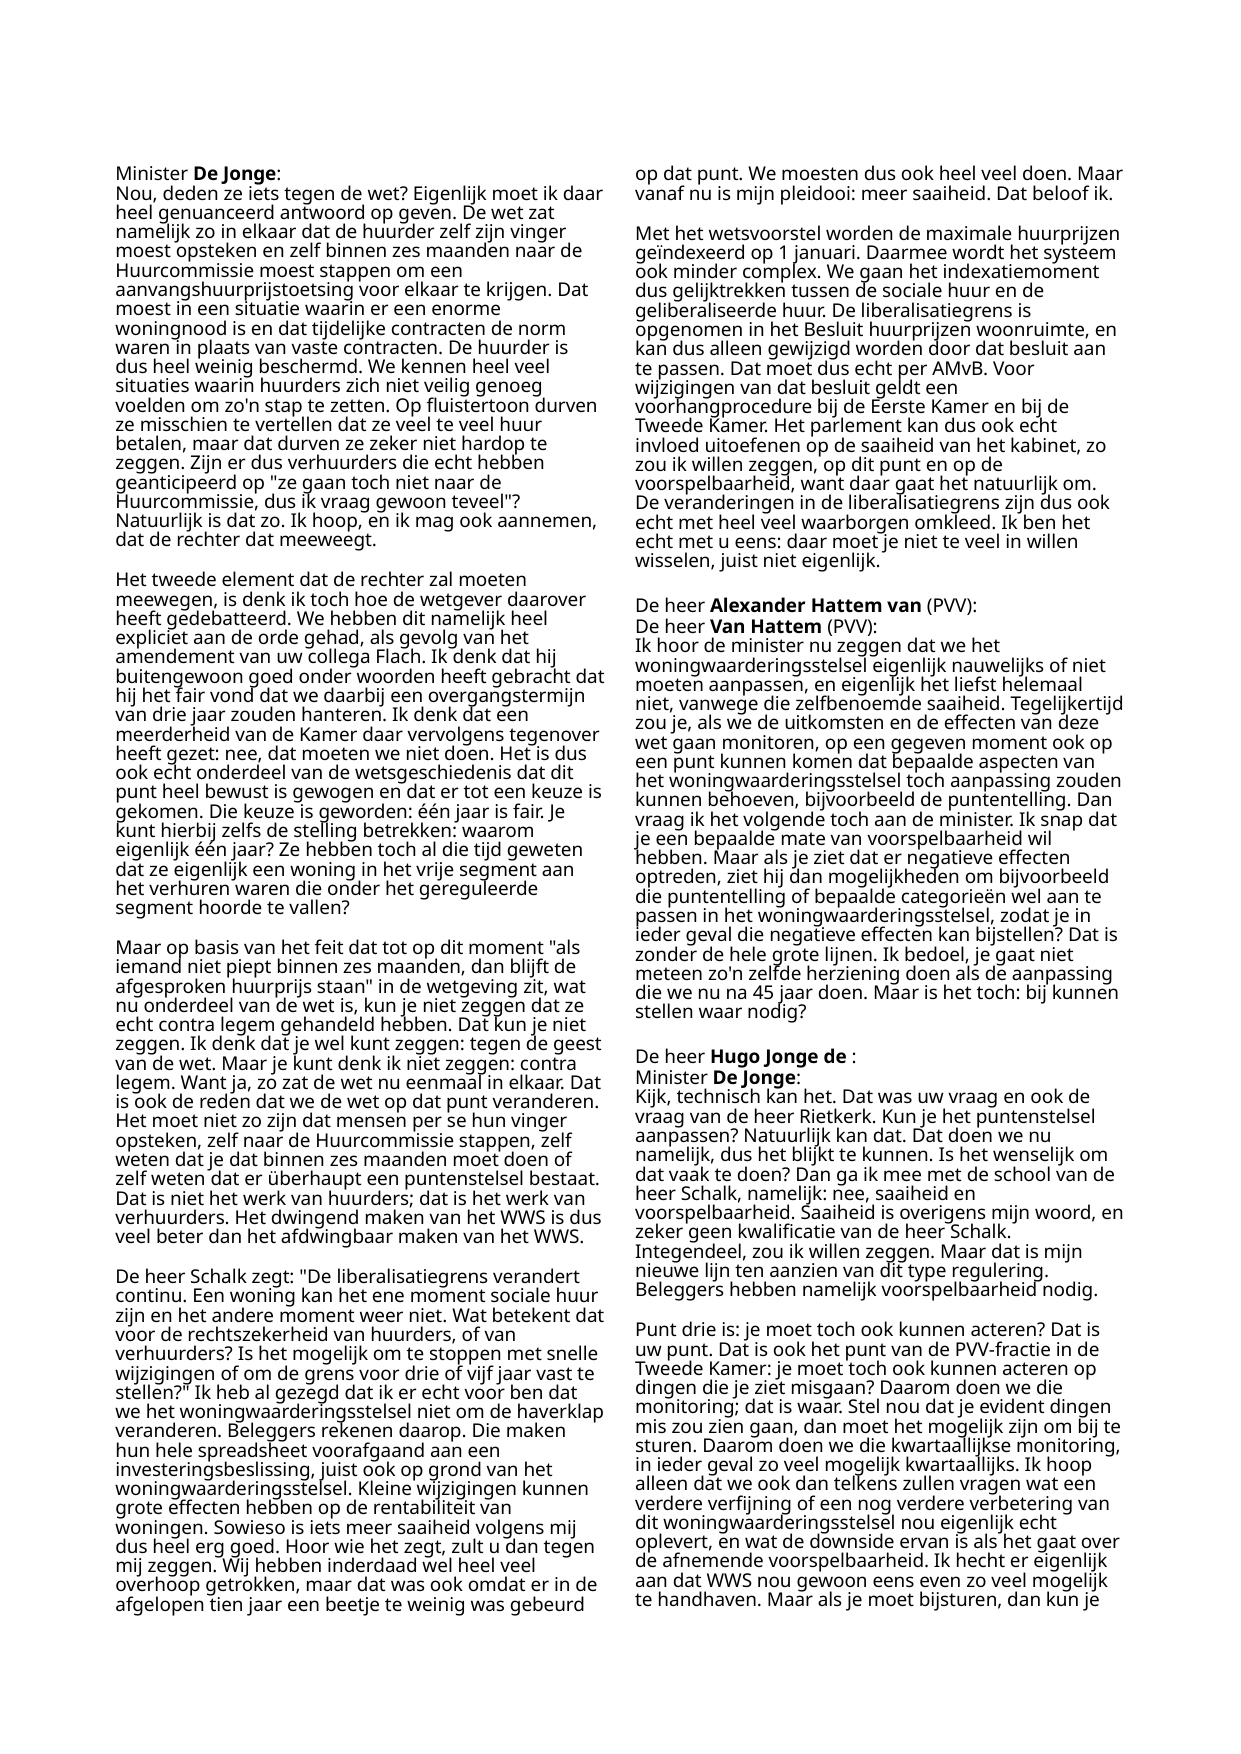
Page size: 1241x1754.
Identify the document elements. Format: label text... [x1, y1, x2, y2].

text Maar op basis van het feit dat tot op dit moment "als iemand niet piept binnen zes maanden, dan blijft de afgesproken huurprijs staan" in de wetgeving zit, wat nu onderdeel van de wet is, kun je niet zeggen dat ze echt contra legem gehandeld hebben. Dat kun je niet zeggen. Ik denk dat je wel kunt zeggen: tegen de geest van de wet. Maar je kunt denk ik niet zeggen: contra legem. Want ja, zo zat de wet nu eenmaal in elkaar. Dat is ook de reden dat we de wet op dat punt veranderen. Het moet niet zo zijn dat mensen per se hun vinger opsteken, zelf naar de Huurcommissie stappen, zelf weten dat je dat binnen zes maanden moet doen of zelf weten dat er überhaupt een puntenstelsel bestaat. Dat is niet het werk van huurders; dat is het werk van verhuurders. Het dwingend maken van het WWS is dus veel beter dan het afdwingbaar maken van het WWS. [115, 939, 605, 1247]
text De heer Schalk zegt: "De liberalisatiegrens verandert continu. Een woning kan het ene moment sociale huur zijn en het andere moment weer niet. Wat betekent dat voor de rechtszekerheid van huurders, of van verhuurders? Is het mogelijk om te stoppen met snelle wijzigingen of om de grens voor drie of vijf jaar vast te stellen?" Ik heb al gezegd dat ik er echt voor ben dat we het woningwaarderingsstelsel niet om de haverklap veranderen. Beleggers rekenen daarop. Die maken hun hele spreadsheet voorafgaand aan een investeringsbeslissing, juist ook op grond van het woningwaarderingsstelsel. Kleine wijzigingen kunnen grote effecten hebben op de rentabiliteit van woningen. Sowieso is iets meer saaiheid volgens mij dus heel erg goed. Hoor wie het zegt, zult u dan tegen mij zeggen. Wij hebben inderdaad wel heel veel overhoop getrokken, maar dat was ook omdat er in de afgelopen tien jaar een beetje te weinig was gebeurd [115, 1268, 605, 1615]
text Kijk, technisch kan het. Dat was uw vraag en ook de vraag van de heer Rietkerk. Kun je het puntenstelsel aanpassen? Natuurlijk kan dat. Dat doen we nu namelijk, dus het blijkt te kunnen. Is het wenselijk om dat vaak te doen? Dan ga ik mee met de school van de heer Schalk, namelijk: nee, saaiheid en voorspelbaarheid. Saaiheid is overigens mijn woord, en zeker geen kwalificatie van de heer Schalk. Integendeel, zou ik willen zeggen. Maar dat is mijn nieuwe lijn ten aanzien van dit type regulering. Beleggers hebben namelijk voorspelbaarheid nodig. [635, 1088, 1125, 1301]
text op dat punt. We moesten dus ook heel veel doen. Maar vanaf nu is mijn pleidooi: meer saaiheid. Dat beloof ik. [635, 165, 1125, 204]
text Minister De Jonge: [635, 1069, 1125, 1088]
text De heer Hugo Jonge de : [635, 1043, 1125, 1069]
text De heer Alexander Hattem van (PVV): [635, 592, 1125, 618]
text Ik hoor de minister nu zeggen dat we het woningwaarderingsstelsel eigenlijk nauwelijks of niet moeten aanpassen, en eigenlijk het liefst helemaal niet, vanwege die zelfbenoemde saaiheid. Tegelijkertijd zou je, als we de uitkomsten en de effecten van deze wet gaan monitoren, op een gegeven moment ook op een punt kunnen komen dat bepaalde aspecten van het woningwaarderingsstelsel toch aanpassing zouden kunnen behoeven, bijvoorbeeld de puntentelling. Dan vraag ik het volgende toch aan de minister. Ik snap dat je een bepaalde mate van voorspelbaarheid wil hebben. Maar als je ziet dat er negatieve effecten optreden, ziet hij dan mogelijkheden om bijvoorbeeld die puntentelling of bepaalde categorieën wel aan te passen in het woningwaarderingsstelsel, zodat je in ieder geval die negatieve effecten kan bijstellen? Dat is zonder de hele grote lijnen. Ik bedoel, je gaat niet meteen zo'n zelfde herziening doen als de aanpassing die we nu na 45 jaar doen. Maar is het toch: bij kunnen stellen waar nodig? [635, 637, 1125, 1023]
text Nou, deden ze iets tegen de wet? Eigenlijk moet ik daar heel genuanceerd antwoord op geven. De wet zat namelijk zo in elkaar dat de huurder zelf zijn vinger moest opsteken en zelf binnen zes maanden naar de Huurcommissie moest stappen om een aanvangshuurprijstoetsing voor elkaar te krijgen. Dat moest in een situatie waarin er een enorme woningnood is en dat tijdelijke contracten de norm waren in plaats van vaste contracten. De huurder is dus heel weinig beschermd. We kennen heel veel situaties waarin huurders zich niet veilig genoeg voelden om zo'n stap te zetten. Op fluistertoon durven ze misschien te vertellen dat ze veel te veel huur betalen, maar dat durven ze zeker niet hardop te zeggen. Zijn er dus verhuurders die echt hebben geanticipeerd op "ze gaan toch niet naar de Huurcommissie, dus ik vraag gewoon teveel"? Natuurlijk is dat zo. Ik hoop, en ik mag ook aannemen, dat de rechter dat meeweegt. [115, 184, 605, 551]
text Het tweede element dat de rechter zal moeten meewegen, is denk ik toch hoe de wetgever daarover heeft gedebatteerd. We hebben dit namelijk heel expliciet aan de orde gehad, als gevolg van het amendement van uw collega Flach. Ik denk dat hij buitengewoon goed onder woorden heeft gebracht dat hij het fair vond dat we daarbij een overgangstermijn van drie jaar zouden hanteren. Ik denk dat een meerderheid van de Kamer daar vervolgens tegenover heeft gezet: nee, dat moeten we niet doen. Het is dus ook echt onderdeel van de wetsgeschiedenis dat dit punt heel bewust is gewogen en dat er tot een keuze is gekomen. Die keuze is geworden: één jaar is fair. Je kunt hierbij zelfs de stelling betrekken: waarom eigenlijk één jaar? Ze hebben toch al die tijd geweten dat ze eigenlijk een woning in het vrije segment aan het verhuren waren die onder het gereguleerde segment hoorde te vallen? [115, 571, 605, 918]
text De heer Van Hattem (PVV): [635, 618, 1125, 637]
text Punt drie is: je moet toch ook kunnen acteren? Dat is uw punt. Dat is ook het punt van de PVV-fractie in de Tweede Kamer: je moet toch ook kunnen acteren op dingen die je ziet misgaan? Daarom doen we die monitoring; dat is waar. Stel nou dat je evident dingen mis zou zien gaan, dan moet het mogelijk zijn om bij te sturen. Daarom doen we die kwartaallijkse monitoring, in ieder geval zo veel mogelijk kwartaallijks. Ik hoop alleen dat we ook dan telkens zullen vragen wat een verdere verfijning of een nog verdere verbetering van dit woningwaarderingsstelsel nou eigenlijk echt oplevert, en wat de downside ervan is als het gaat over de afnemende voorspelbaarheid. Ik hecht er eigenlijk aan dat WWS nou gewoon eens even zo veel mogelijk te handhaven. Maar als je moet bijsturen, dan kun je [635, 1321, 1125, 1610]
text Met het wetsvoorstel worden de maximale huurprijzen geïndexeerd op 1 januari. Daarmee wordt het systeem ook minder complex. We gaan het indexatiemoment dus gelijktrekken tussen de sociale huur en de geliberaliseerde huur. De liberalisatiegrens is opgenomen in het Besluit huurprijzen woonruimte, en kan dus alleen gewijzigd worden door dat besluit aan te passen. Dat moet dus echt per AMvB. Voor wijzigingen van dat besluit geldt een voorhangprocedure bij de Eerste Kamer en bij de Tweede Kamer. Het parlement kan dus ook echt invloed uitoefenen op de saaiheid van het kabinet, zo zou ik willen zeggen, op dit punt en op de voorspelbaarheid, want daar gaat het natuurlijk om. De veranderingen in de liberalisatiegrens zijn dus ook echt met heel veel waarborgen omkleed. Ik ben het echt met u eens: daar moet je niet te veel in willen wisselen, juist niet eigenlijk. [635, 224, 1125, 571]
text Minister De Jonge: [115, 165, 605, 184]
